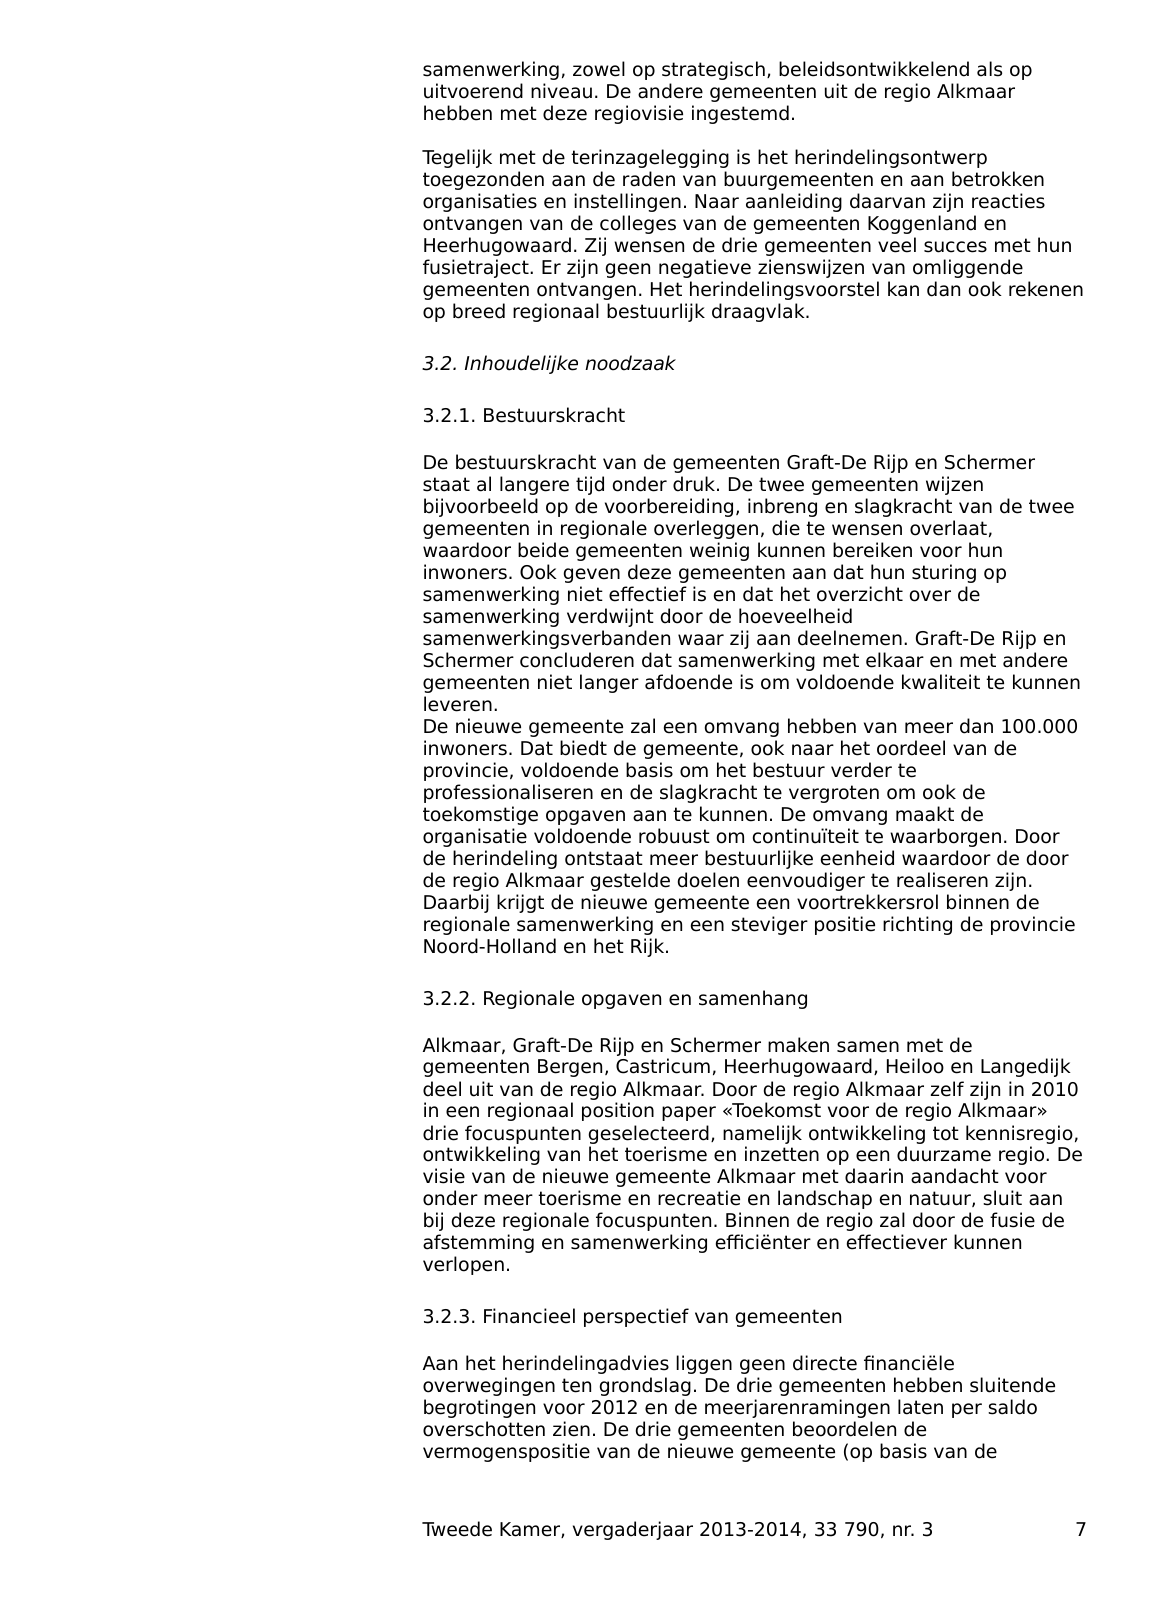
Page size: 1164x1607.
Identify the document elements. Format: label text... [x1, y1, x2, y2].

subtitle 3.2. Inhoudelijke noodzaak [422, 353, 1087, 375]
subtitle 3.2.1. Bestuurskracht [422, 405, 1087, 427]
text De bestuurskracht van de gemeenten Graft-De Rijp en Schermer staat al langere tijd onder druk. De twee gemeenten wijzen bijvoorbeeld op de voorbereiding, inbreng en slagkracht van de twee gemeenten in regionale overleggen, die te wensen overlaat, waardoor beide gemeenten weinig kunnen bereiken voor hun inwoners. Ook geven deze gemeenten aan dat hun sturing op samenwerking niet effectief is en dat het overzicht over de samenwerking verdwijnt door de hoeveelheid samenwerkingsverbanden waar zij aan deelnemen. Graft-De Rijp en Schermer concluderen dat samenwerking met elkaar en met andere gemeenten niet langer afdoende is om voldoende kwaliteit te kunnen leveren. [422, 452, 1087, 716]
text Tegelijk met de terinzagelegging is het herindelingsontwerp toegezonden aan de raden van buurgemeenten en aan betrokken organisaties en instellingen. Naar aanleiding daarvan zijn reacties ontvangen van de colleges van de gemeenten Koggenland en Heerhugowaard. Zij wensen de drie gemeenten veel succes met hun fusietraject. Er zijn geen negatieve zienswijzen van omliggende gemeenten ontvangen. Het herindelingsvoorstel kan dan ook rekenen op breed regionaal bestuurlijk draagvlak. [422, 147, 1087, 323]
text Alkmaar, Graft-De Rijp en Schermer maken samen met de gemeenten Bergen, Castricum, Heerhugowaard, Heiloo en Langedijk deel uit van de regio Alkmaar. Door de regio Alkmaar zelf zijn in 2010 in een regionaal position paper «Toekomst voor de regio Alkmaar» drie focuspunten geselecteerd, namelijk ontwikkeling tot kennisregio, ontwikkeling van het toerisme en inzetten op een duurzame regio. De visie van de nieuwe gemeente Alkmaar met daarin aandacht voor onder meer toerisme en recreatie en landschap en natuur, sluit aan bij deze regionale focuspunten. Binnen de regio zal door de fusie de afstemming en samenwerking efficiënter en effectiever kunnen verlopen. [422, 1034, 1087, 1276]
subtitle 3.2.2. Regionale opgaven en samenhang [422, 987, 1087, 1009]
subtitle 3.2.3. Financieel perspectief van gemeenten [422, 1306, 1087, 1328]
text De nieuwe gemeente zal een omvang hebben van meer dan 100.000 inwoners. Dat biedt de gemeente, ook naar het oordeel van de provincie, voldoende basis om het bestuur verder te professionaliseren en de slagkracht te vergroten om ook de toekomstige opgaven aan te kunnen. De omvang maakt de organisatie voldoende robuust om continuïteit te waarborgen. Door de herindeling ontstaat meer bestuurlijke eenheid waardoor de door de regio Alkmaar gestelde doelen eenvoudiger te realiseren zijn. Daarbij krijgt de nieuwe gemeente een voortrekkersrol binnen de regionale samenwerking en een steviger positie richting de provincie Noord-Holland en het Rijk. [422, 716, 1087, 957]
text Aan het herindelingadvies liggen geen directe financiële overwegingen ten grondslag. De drie gemeenten hebben sluitende begrotingen voor 2012 en de meerjarenramingen laten per saldo overschotten zien. De drie gemeenten beoordelen de vermogenspositie van de nieuwe gemeente (op basis van de [422, 1353, 1087, 1463]
text samenwerking, zowel op strategisch, beleidsontwikkelend als op uitvoerend niveau. De andere gemeenten uit de regio Alkmaar hebben met deze regiovisie ingestemd. [422, 59, 1087, 125]
